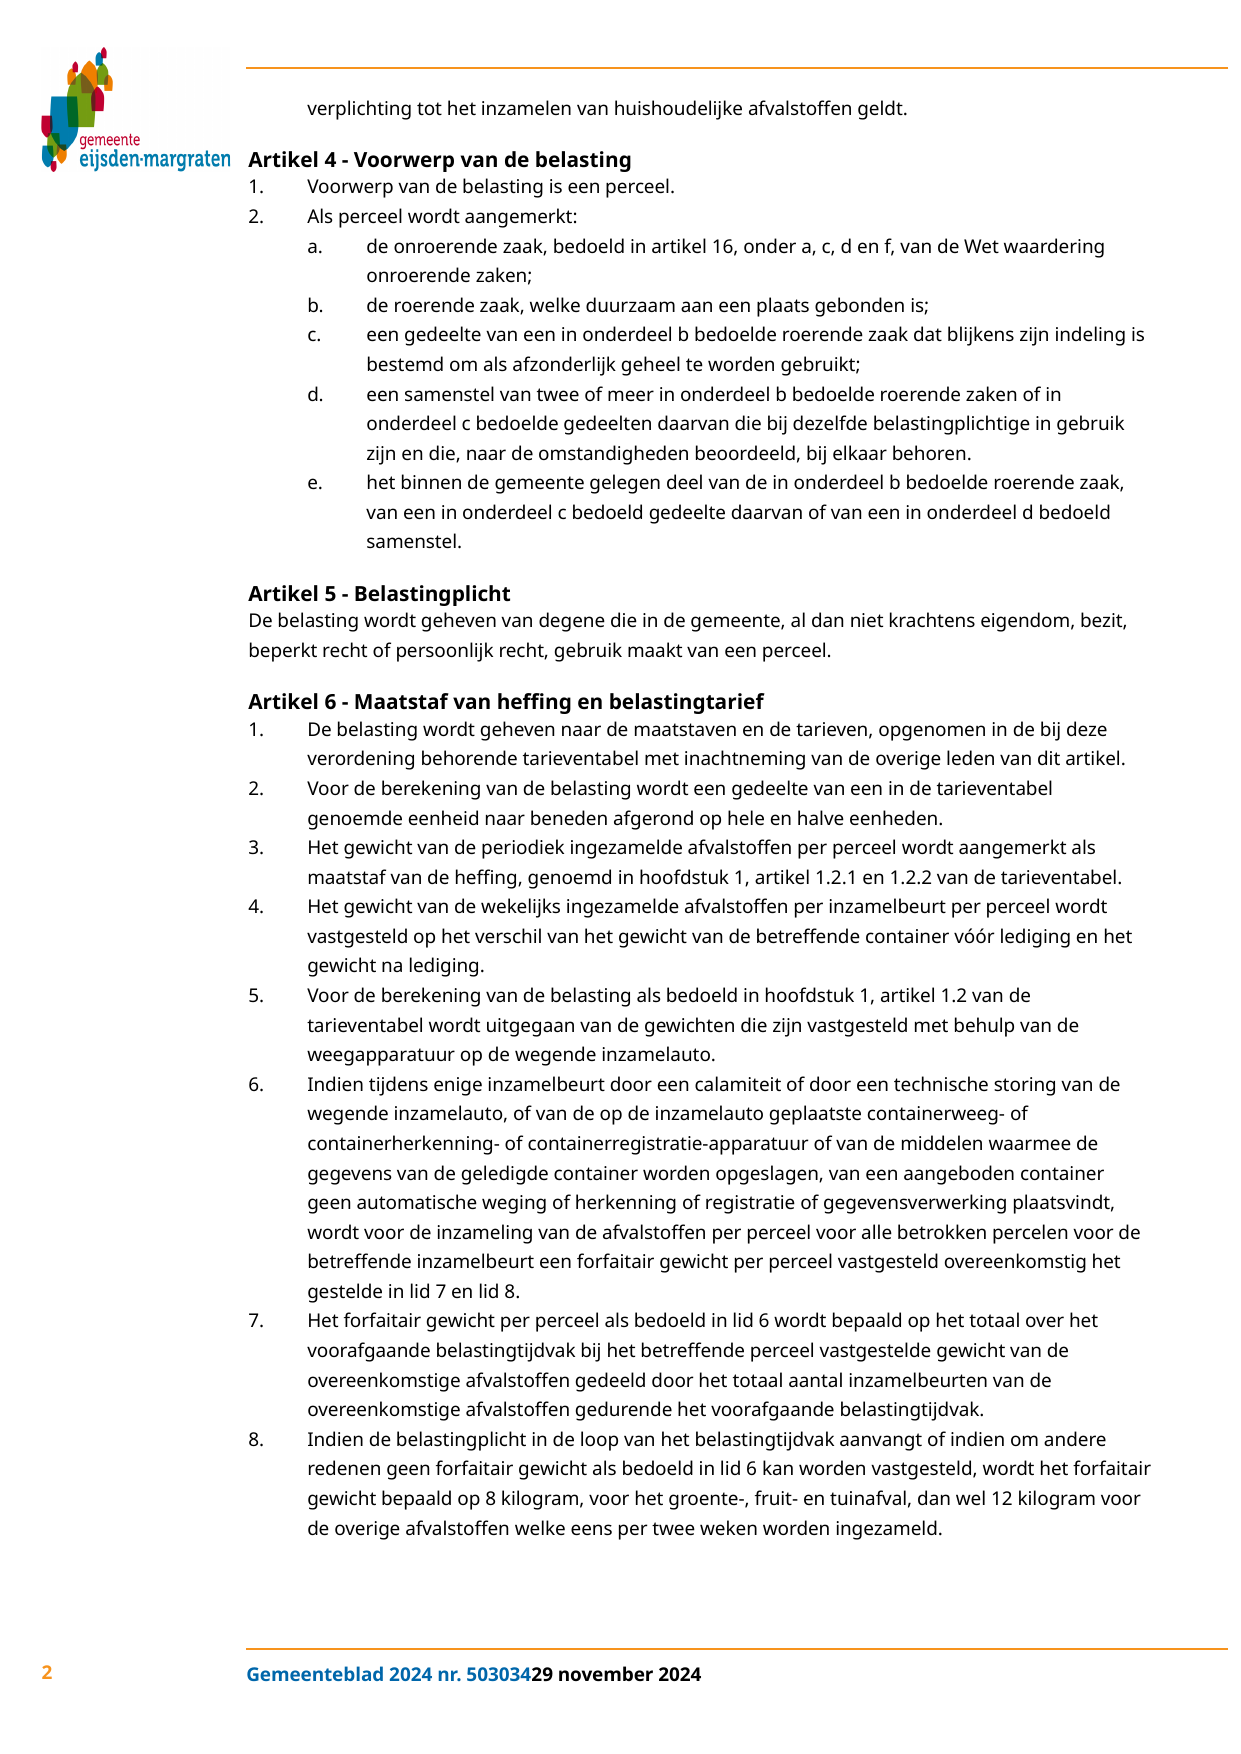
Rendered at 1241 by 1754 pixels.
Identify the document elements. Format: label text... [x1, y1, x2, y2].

list Indien tijdens enige inzamelbeurt door een calamiteit of door een technische storing van de wegende inzamelauto, of van de op de inzamelauto geplaatste containerweeg- of containerherkenning- of containerregistratie-apparatuur of van de middelen waarmee de gegevens van de geledigde container worden opgeslagen, van een aangeboden container geen automatische weging of herkenning of registratie of gegevensverwerking plaatsvindt, wordt voor de inzameling van de afvalstoffen per perceel voor alle betrokken percelen voor de betreffende inzamelbeurt een forfaitair gewicht per perceel vastgesteld overeenkomstig het gestelde in lid 7 en lid 8. [248, 1071, 1152, 1304]
list Het gewicht van de periodiek ingezamelde afvalstoffen per perceel wordt aangemerkt als maatstaf van de heffing, genoemd in hoofdstuk 1, artikel 1.2.1 en 1.2.2 van de tarieventabel. [248, 834, 1152, 889]
list Voor de berekening van de belasting wordt een gedeelte van een in de tarieventabel genoemde eenheid naar beneden afgerond op hele en halve eenheden. [248, 775, 1152, 830]
picture [41, 47, 231, 172]
text Artikel 6 - Maatstaf van heffing en belastingtarief [248, 687, 1152, 716]
list Het forfaitair gewicht per perceel als bedoeld in lid 6 wordt bepaald op het totaal over het voorafgaande belastingtijdvak bij het betreffende perceel vastgestelde gewicht van de overeenkomstige afvalstoffen gedeeld door het totaal aantal inzamelbeurten van de overeenkomstige afvalstoffen gedurende het voorafgaande belastingtijdvak. [248, 1308, 1152, 1422]
text Artikel 5 - Belastingplicht [248, 579, 1152, 607]
list de onroerende zaak, bedoeld in artikel 16, onder a, c, d en f, van de Wet waardering onroerende zaken; [307, 233, 1152, 288]
text De belasting wordt geheven van degene die in de gemeente, al dan niet krachtens eigendom, bezit, beperkt recht of persoonlijk recht, gebruik maakt van een perceel. [248, 607, 1152, 663]
list verplichting tot het inzamelen van huishoudelijke afvalstoffen geldt. [248, 95, 1152, 121]
list een samenstel van twee of meer in onderdeel b bedoelde roerende zaken of in onderdeel c bedoelde gedeelten daarvan die bij dezelfde belastingplichtige in gebruik zijn en die, naar de omstandigheden beoordeeld, bij elkaar behoren. [307, 381, 1152, 466]
list Voorwerp van de belasting is een perceel. [248, 174, 1152, 199]
list De belasting wordt geheven naar de maatstaven en de tarieven, opgenomen in de bij deze verordening behorende tarieventabel met inachtneming van de overige leden van dit artikel. [248, 716, 1152, 771]
text Artikel 4 - Voorwerp van de belasting [248, 145, 1152, 174]
list Het gewicht van de wekelijks ingezamelde afvalstoffen per inzamelbeurt per perceel wordt vastgesteld op het verschil van het gewicht van de betreffende container vóór lediging en het gewicht na lediging. [248, 893, 1152, 978]
list Als perceel wordt aangemerkt: [248, 203, 1152, 229]
list Voor de berekening van de belasting als bedoeld in hoofdstuk 1, artikel 1.2 van de tarieventabel wordt uitgegaan van de gewichten die zijn vastgesteld met behulp van de weegapparatuur op de wegende inzamelauto. [248, 982, 1152, 1067]
list de roerende zaak, welke duurzaam aan een plaats gebonden is; [307, 292, 1152, 318]
list een gedeelte van een in onderdeel b bedoelde roerende zaak dat blijkens zijn indeling is bestemd om als afzonderlijk geheel te worden gebruikt; [307, 322, 1152, 377]
list het binnen de gemeente gelegen deel van de in onderdeel b bedoelde roerende zaak, van een in onderdeel c bedoeld gedeelte daarvan of van een in onderdeel d bedoeld samenstel. [307, 469, 1152, 554]
list Indien de belastingplicht in de loop van het belastingtijdvak aanvangt of indien om andere redenen geen forfaitair gewicht als bedoeld in lid 6 kan worden vastgesteld, wordt het forfaitair gewicht bepaald op 8 kilogram, voor het groente-, fruit- en tuinafval, dan wel 12 kilogram voor de overige afvalstoffen welke eens per twee weken worden ingezameld. [248, 1426, 1152, 1540]
